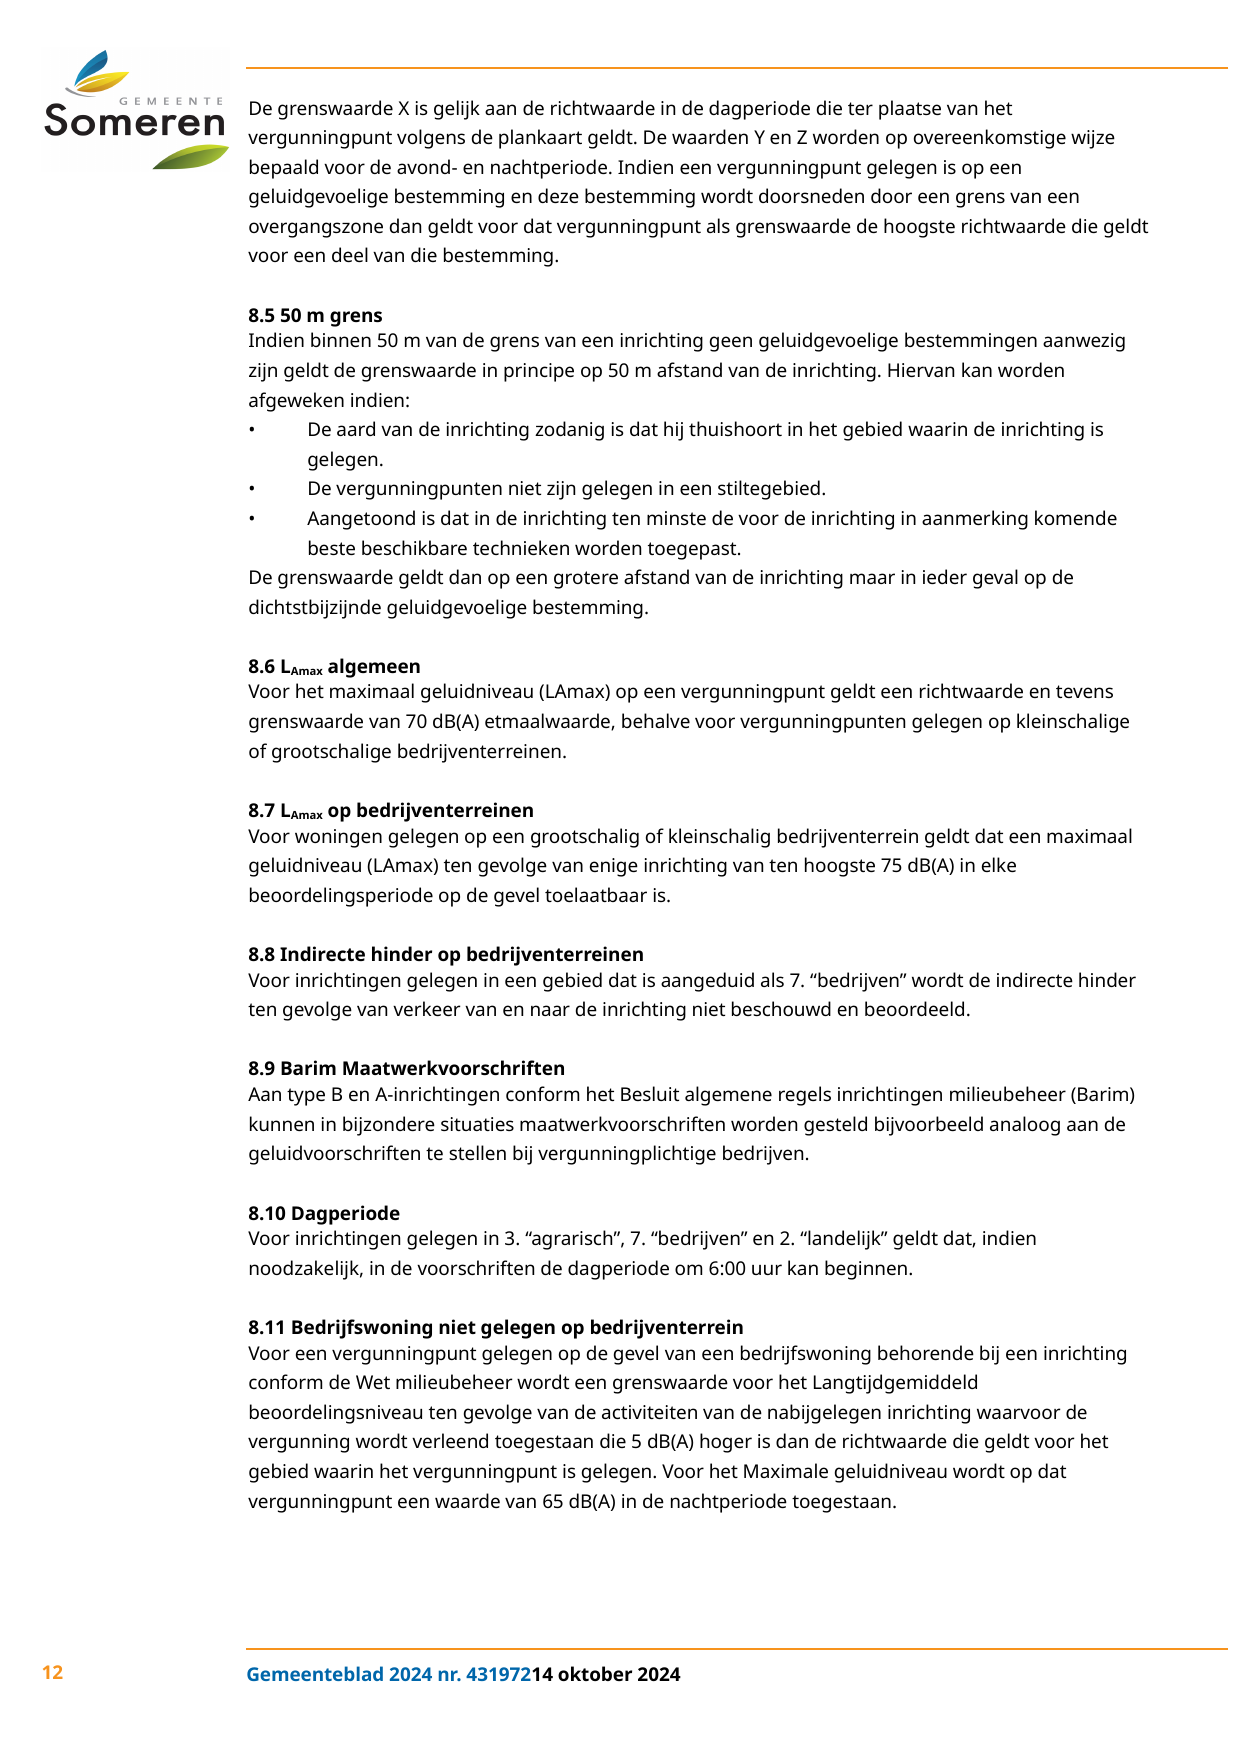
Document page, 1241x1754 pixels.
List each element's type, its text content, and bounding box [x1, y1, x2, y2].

list Aangetoond is dat in de inrichting ten minste de voor de inrichting in aanmerking komende beste beschikbare technieken worden toegepast. [248, 505, 1152, 560]
list De aard van de inrichting zodanig is dat hij thuishoort in het gebied waarin de inrichting is gelegen. [248, 416, 1152, 472]
text 8.11 Bedrijfswoning niet gelegen op bedrijventerrein [248, 1314, 1152, 1340]
text 8.8 Indirecte hinder op bedrijventerreinen [248, 941, 1152, 967]
list De vergunningpunten niet zijn gelegen in een stiltegebied. [248, 476, 1152, 501]
text De grenswaarde geldt dan op een grotere afstand van de inrichting maar in ieder geval op de dichtstbijzijnde geluidgevoelige bestemming. [248, 564, 1152, 619]
text Voor inrichtingen gelegen in 3. “agrarisch”, 7. “bedrijven” en 2. “landelijk” geldt dat, indien noodzakelijk, in de voorschriften de dagperiode om 6:00 uur kan beginnen. [248, 1225, 1152, 1281]
text Indien binnen 50 m van de grens van een inrichting geen geluidgevoelige bestemmingen aanwezig zijn geldt de grenswaarde in principe op 50 m afstand van de inrichting. Hiervan kan worden afgeweken indien: [248, 328, 1152, 412]
text Voor een vergunningpunt gelegen op de gevel van een bedrijfswoning behorende bij een inrichting conform de Wet milieubeheer wordt een grenswaarde voor het Langtijdgemiddeld beoordelingsniveau ten gevolge van de activiteiten van de nabijgelegen inrichting waarvoor de vergunning wordt verleend toegestaan die 5 dB(A) hoger is dan de richtwaarde die geldt voor het gebied waarin het vergunningpunt is gelegen. Voor het Maximale geluidniveau wordt op dat vergunningpunt een waarde van 65 dB(A) in de nachtperiode toegestaan. [248, 1340, 1152, 1513]
text Aan type B en A-inrichtingen conform het Besluit algemene regels inrichtingen milieubeheer (Barim) kunnen in bijzondere situaties maatwerkvoorschriften worden gesteld bijvoorbeeld analoog aan de geluidvoorschriften te stellen bij vergunningplichtige bedrijven. [248, 1081, 1152, 1166]
text 8.10 Dagperiode [248, 1200, 1152, 1225]
text 8.5 50 m grens [248, 302, 1152, 328]
text Voor het maximaal geluidniveau (LAmax) op een vergunningpunt geldt een richtwaarde en tevens grenswaarde van 70 dB(A) etmaalwaarde, behalve voor vergunningpunten gelegen op kleinschalige of grootschalige bedrijventerreinen. [248, 679, 1152, 764]
text De grenswaarde X is gelijk aan de richtwaarde in de dagperiode die ter plaatse van het vergunningpunt volgens de plankaart geldt. De waarden Y en Z worden op overeenkomstige wijze bepaald voor de avond- en nachtperiode. Indien een vergunningpunt gelegen is op een geluidgevoelige bestemming en deze bestemming wordt doorsneden door een grens van een overgangszone dan geldt voor dat vergunningpunt als grenswaarde de hoogste richtwaarde die geldt voor een deel van die bestemming. [248, 95, 1152, 268]
picture [41, 47, 231, 172]
text Voor woningen gelegen op een grootschalig of kleinschalig bedrijventerrein geldt dat een maximaal geluidniveau (LAmax) ten gevolge van enige inrichting van ten hoogste 75 dB(A) in elke beoordelingsperiode op de gevel toelaatbaar is. [248, 823, 1152, 908]
text Voor inrichtingen gelegen in een gebied dat is aangeduid als 7. “bedrijven” wordt de indirecte hinder ten gevolge van verkeer van en naar de inrichting niet beschouwd en beoordeeld. [248, 967, 1152, 1022]
text 8.7 LAmax op bedrijventerreinen [248, 797, 1152, 823]
text 8.9 Barim Maatwerkvoorschriften [248, 1056, 1152, 1081]
text 8.6 LAmax algemeen [248, 653, 1152, 679]
